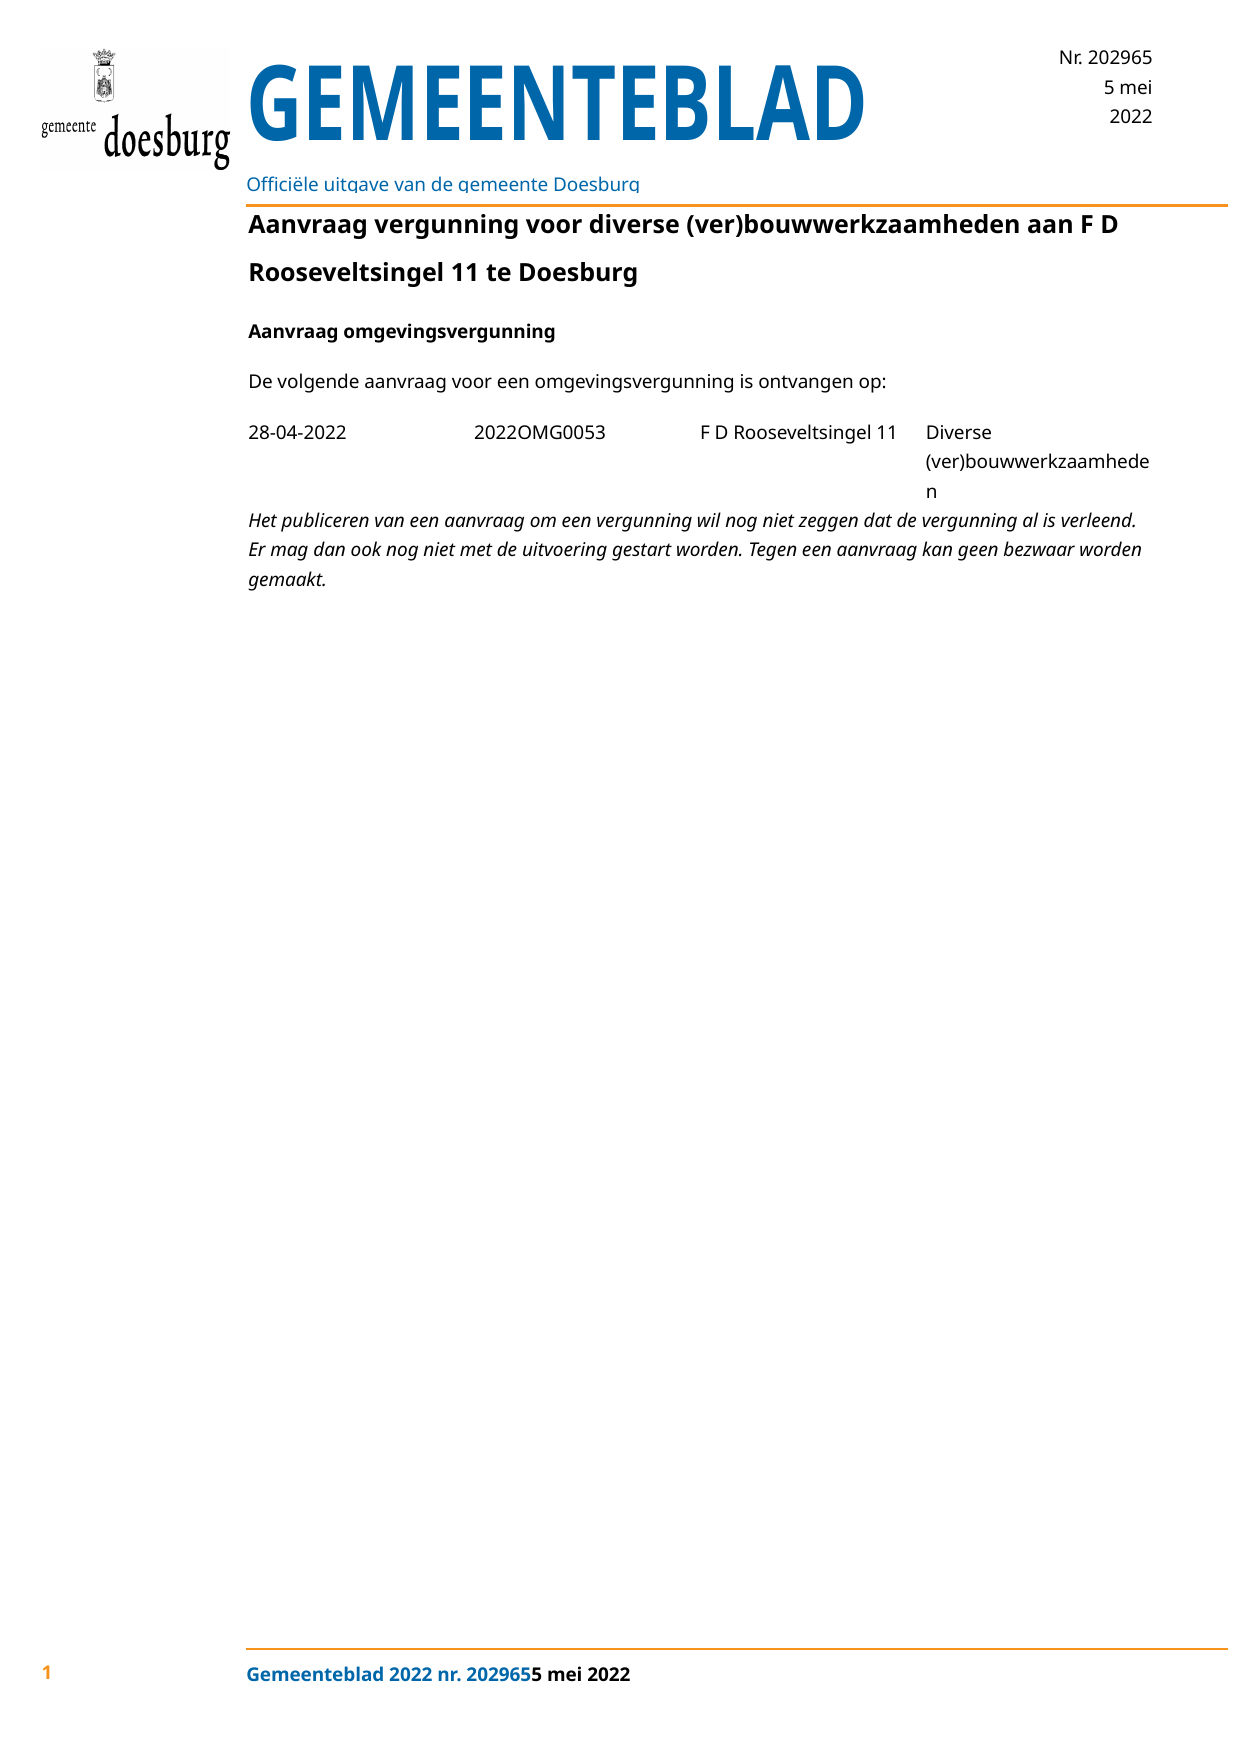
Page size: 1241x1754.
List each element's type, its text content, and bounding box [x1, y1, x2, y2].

text Het publiceren van een aanvraag om een vergunning wil nog niet zeggen dat de vergunning al is verleend. Er mag dan ook nog niet met de uitvoering gestart worden. Tegen een aanvraag kan geen bezwaar worden gemaakt. [248, 507, 1152, 592]
table_header F D Rooseveltsingel 11 [700, 419, 926, 504]
table_header Diverse (ver)bouwwerkzaamheden [926, 419, 1152, 504]
picture [41, 47, 231, 172]
table_header 28-04-2022 [248, 419, 474, 504]
text Aanvraag omgevingsvergunning [248, 318, 1152, 344]
text De volgende aanvraag voor een omgevingsvergunning is ontvangen op: [248, 368, 1152, 394]
table_header 2022OMG0053 [474, 419, 700, 504]
text Aanvraag vergunning voor diverse (ver)bouwwerkzaamheden aan F D Rooseveltsingel 11 te Doesburg [248, 207, 1152, 288]
